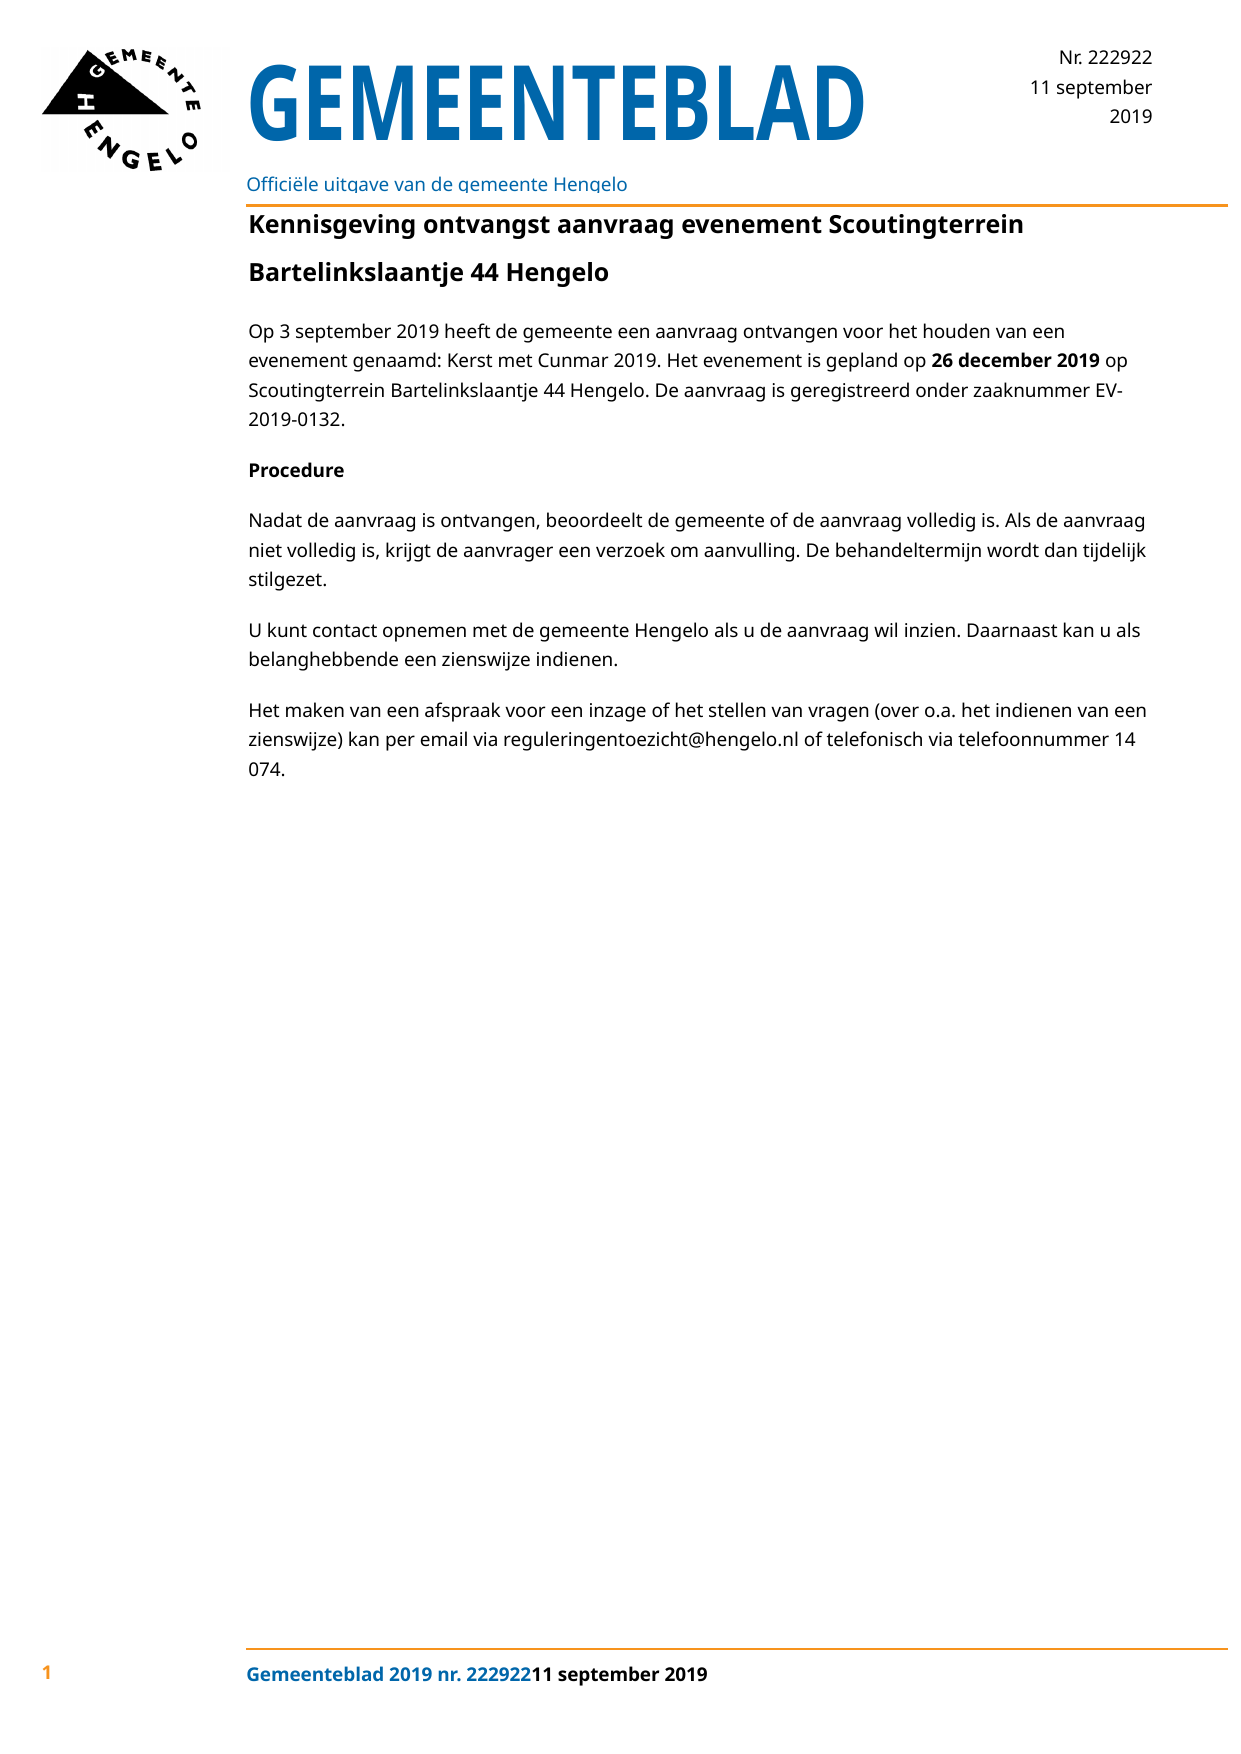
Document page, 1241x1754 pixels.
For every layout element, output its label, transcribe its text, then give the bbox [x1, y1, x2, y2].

text Kennisgeving ontvangst aanvraag evenement Scoutingterrein Bartelinkslaantje 44 Hengelo [248, 207, 1152, 288]
text U kunt contact opnemen met de gemeente Hengelo als u de aanvraag wil inzien. Daarnaast kan u als belanghebbende een zienswijze indienen. [248, 617, 1152, 672]
picture [41, 47, 231, 172]
text Procedure [248, 457, 1152, 483]
text Nadat de aanvraag is ontvangen, beoordeelt de gemeente of de aanvraag volledig is. Als de aanvraag niet volledig is, krijgt de aanvrager een verzoek om aanvulling. De behandeltermijn wordt dan tijdelijk stilgezet. [248, 507, 1152, 592]
text Het maken van een afspraak voor een inzage of het stellen van vragen (over o.a. het indienen van een zienswijze) kan per email via reguleringentoezicht@hengelo.nl of telefonisch via telefoonnummer 14 074. [248, 697, 1152, 782]
text Op 3 september 2019 heeft de gemeente een aanvraag ontvangen voor het houden van een evenement genaamd: Kerst met Cunmar 2019. Het evenement is gepland op 26 december 2019 op Scoutingterrein Bartelinkslaantje 44 Hengelo. De aanvraag is geregistreerd onder zaaknummer EV-2019-0132. [248, 318, 1152, 432]
